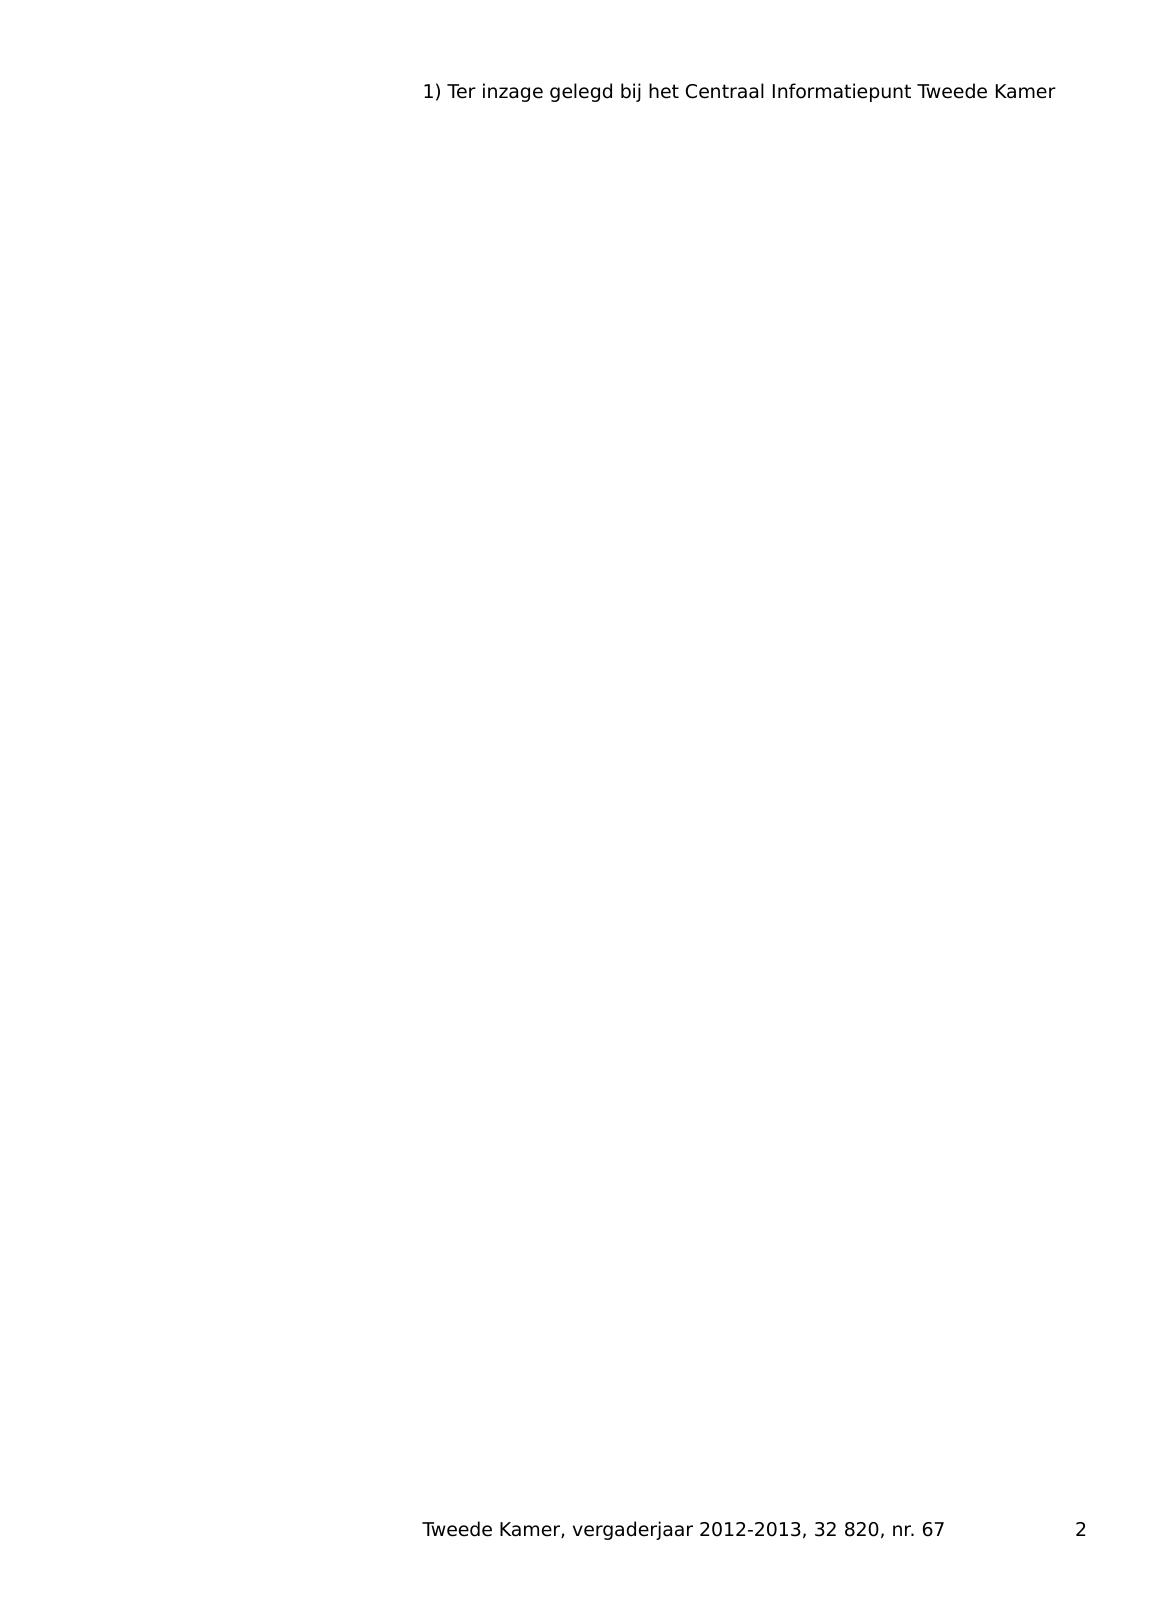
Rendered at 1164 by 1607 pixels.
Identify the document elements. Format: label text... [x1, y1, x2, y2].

text 1) Ter inzage gelegd bij het Centraal Informatiepunt Tweede Kamer [422, 81, 1087, 103]
